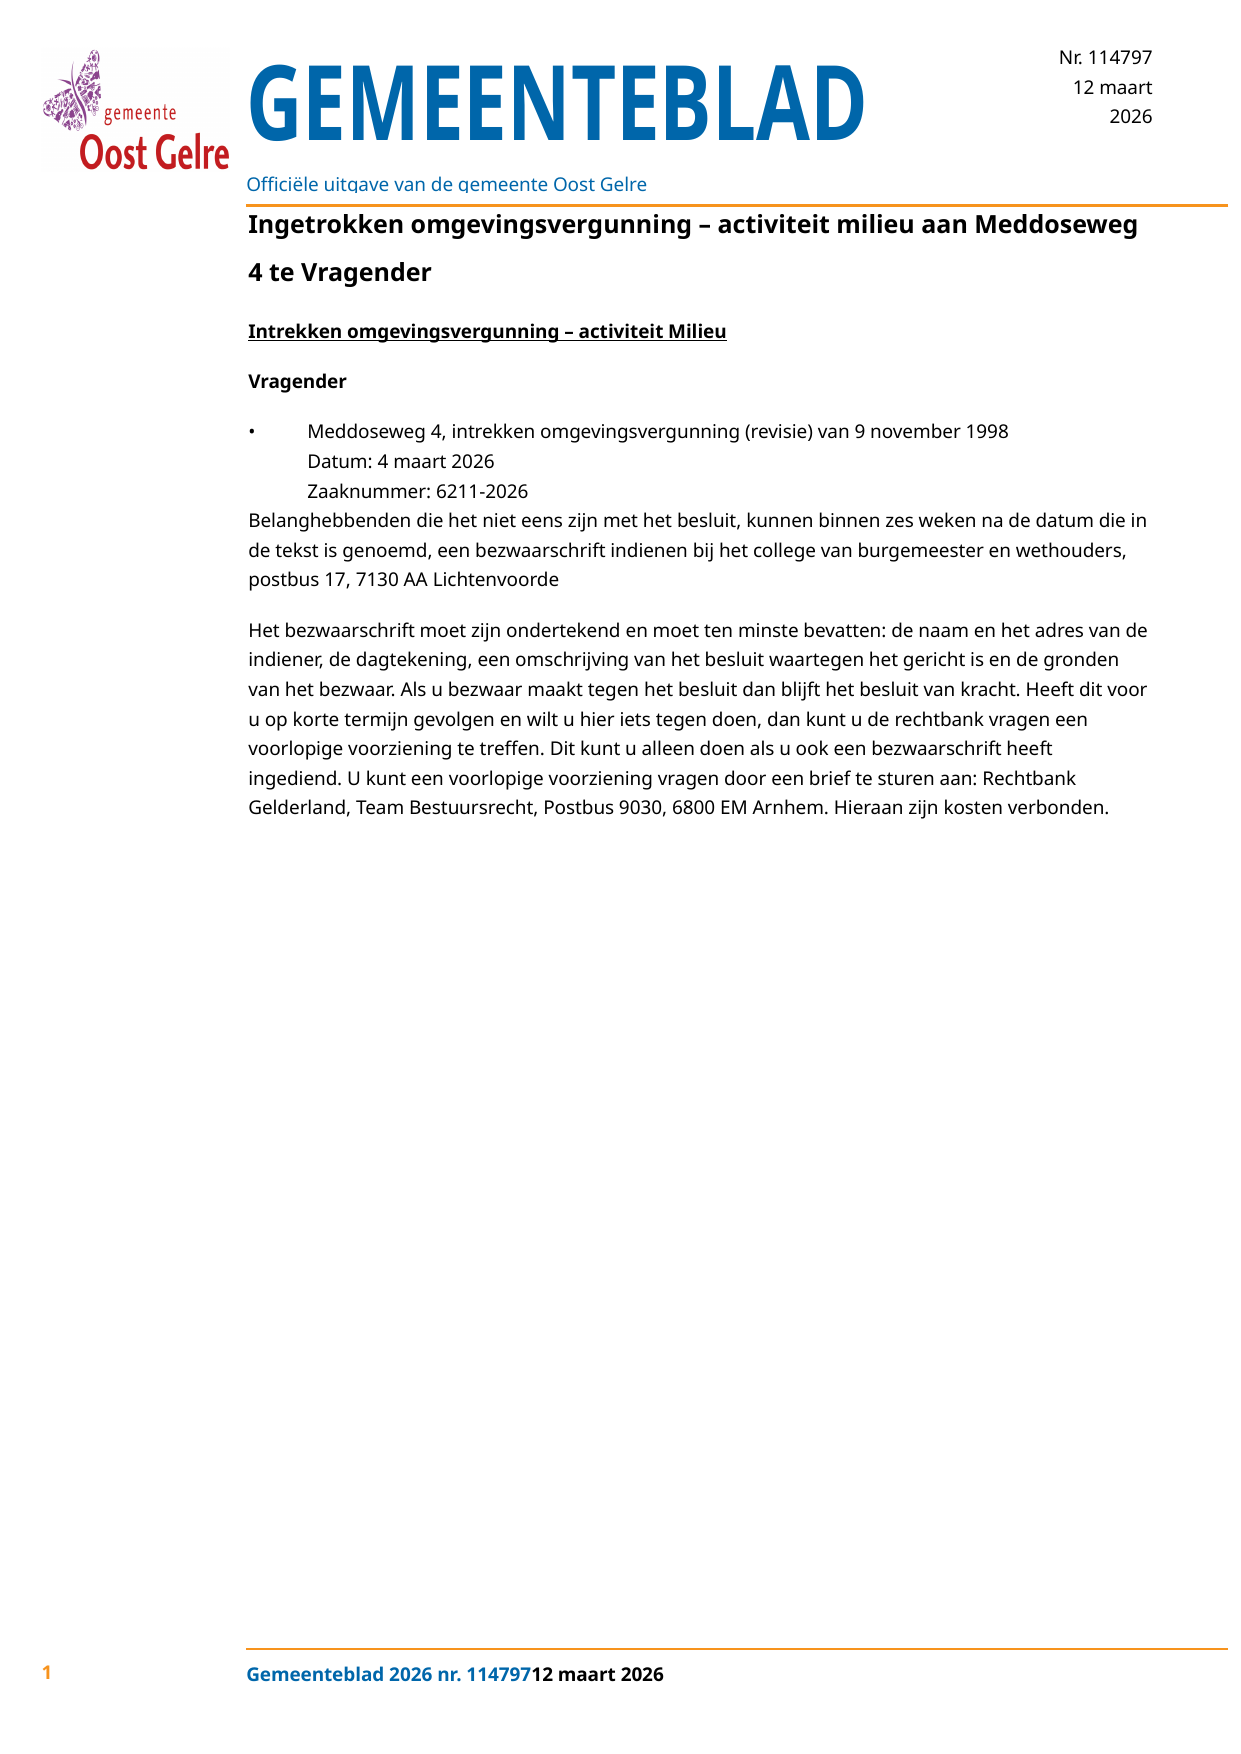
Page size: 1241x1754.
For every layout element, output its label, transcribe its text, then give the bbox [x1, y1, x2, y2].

text Intrekken omgevingsvergunning – activiteit Milieu [248, 318, 1152, 344]
text Het bezwaarschrift moet zijn ondertekend en moet ten minste bevatten: de naam en het adres van de indiener, de dagtekening, een omschrijving van het besluit waartegen het gericht is en de gronden van het bezwaar. Als u bezwaar maakt tegen het besluit dan blijft het besluit van kracht. Heeft dit voor u op korte termijn gevolgen en wilt u hier iets tegen doen, dan kunt u de rechtbank vragen een voorlopige voorziening te treffen. Dit kunt u alleen doen als u ook een bezwaarschrift heeft ingediend. U kunt een voorlopige voorziening vragen door een brief te sturen aan: Rechtbank Gelderland, Team Bestuursrecht, Postbus 9030, 6800 EM Arnhem. Hieraan zijn kosten verbonden. [248, 617, 1152, 820]
text Vragender [248, 368, 1152, 394]
text Belanghebbenden die het niet eens zijn met het besluit, kunnen binnen zes weken na de datum die in de tekst is genoemd, een bezwaarschrift indienen bij het college van burgemeester en wethouders, postbus 17, 7130 AA Lichtenvoorde [248, 507, 1152, 592]
text Ingetrokken omgevingsvergunning – activiteit milieu aan Meddoseweg 4 te Vragender [248, 207, 1152, 288]
picture [41, 47, 231, 172]
list Zaaknummer: 6211-2026 [248, 478, 1152, 504]
list Meddoseweg 4, intrekken omgevingsvergunning (revisie) van 9 november 1998 [248, 419, 1152, 444]
list Datum: 4 maart 2026 [248, 448, 1152, 474]
